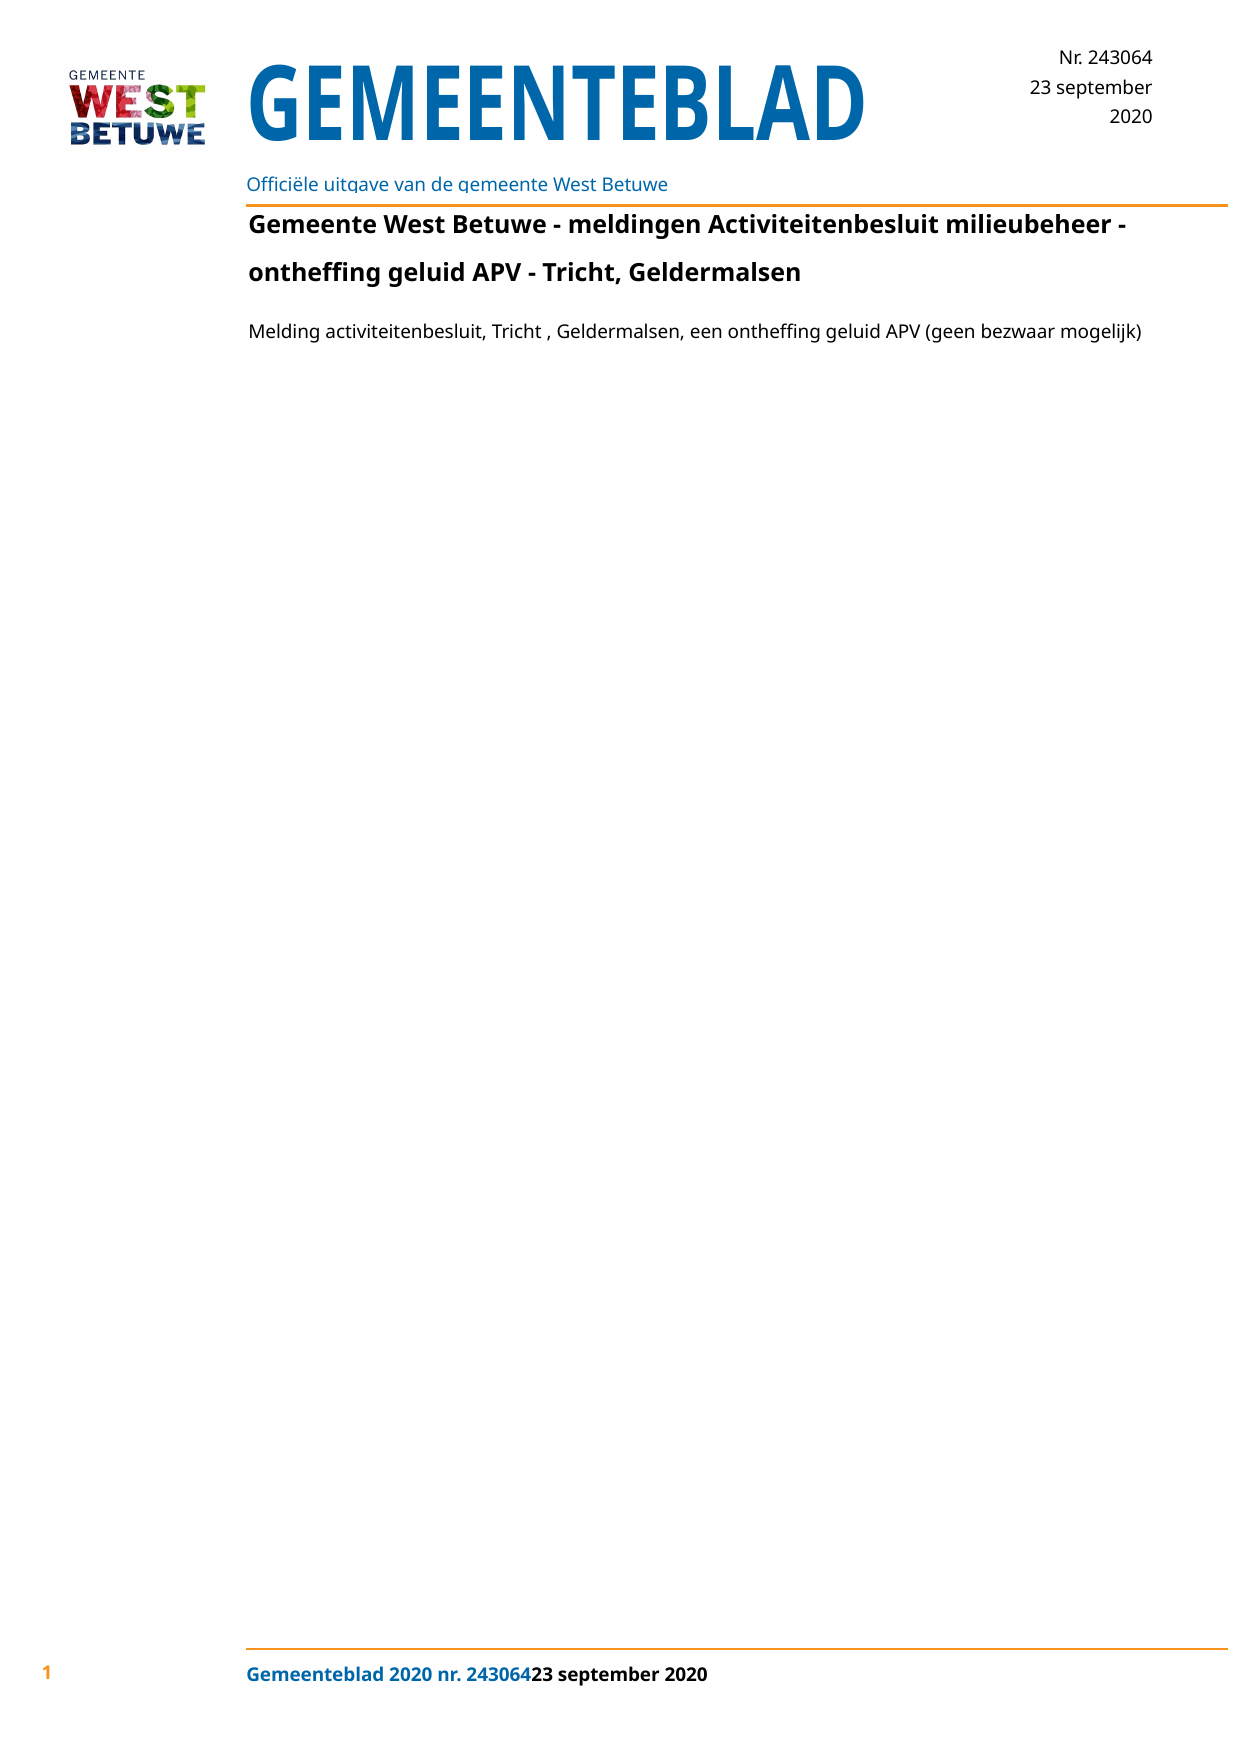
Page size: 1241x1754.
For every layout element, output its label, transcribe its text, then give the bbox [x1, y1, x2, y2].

text Gemeente West Betuwe - meldingen Activiteitenbesluit milieubeheer - ontheffing geluid APV - Tricht, Geldermalsen [248, 207, 1152, 288]
text Melding activiteitenbesluit, Tricht , Geldermalsen, een ontheffing geluid APV (geen bezwaar mogelijk) [248, 318, 1152, 344]
picture [41, 47, 231, 172]
